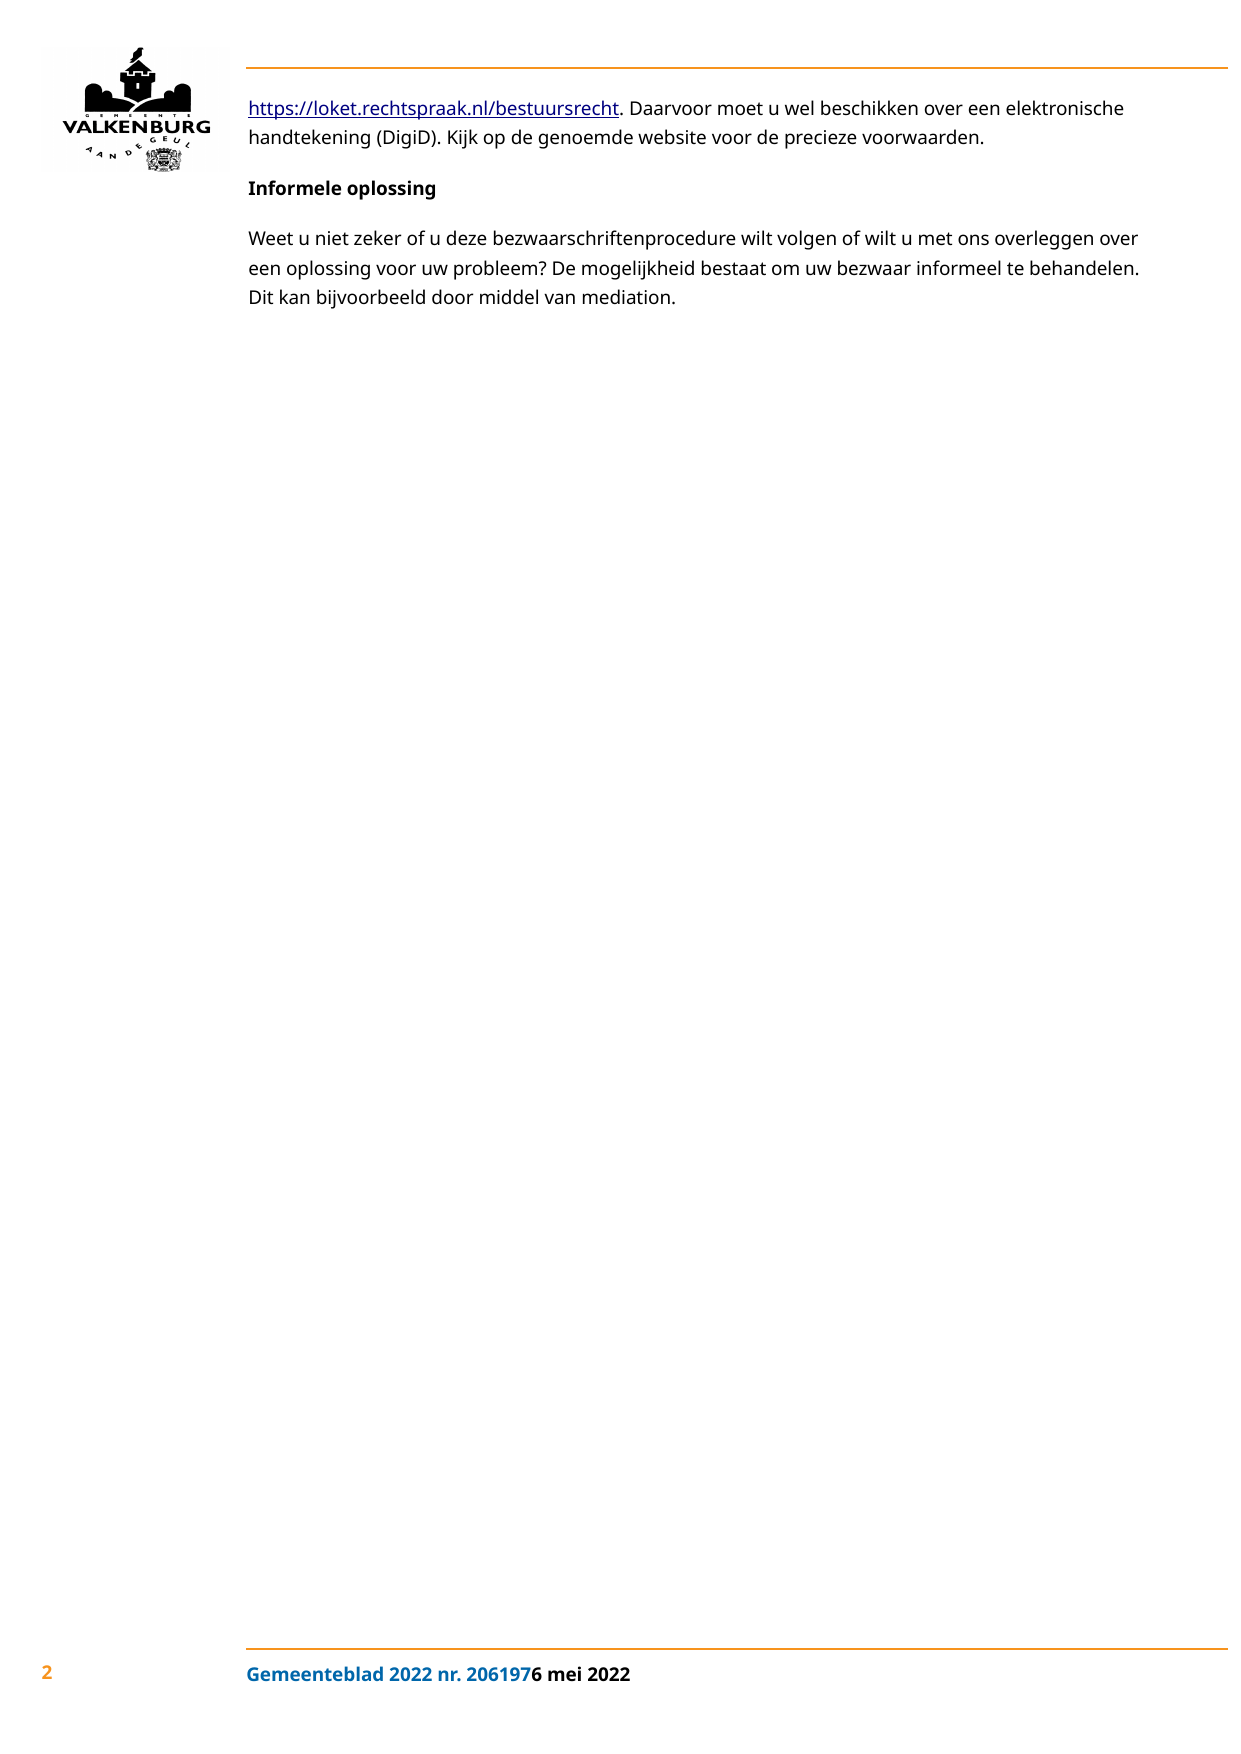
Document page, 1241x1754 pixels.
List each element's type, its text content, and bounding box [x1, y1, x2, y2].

text Weet u niet zeker of u deze bezwaarschriftenprocedure wilt volgen of wilt u met ons overleggen over een oplossing voor uw probleem? De mogelijkheid bestaat om uw bezwaar informeel te behandelen. Dit kan bijvoorbeeld door middel van mediation. [248, 225, 1152, 310]
text https://loket.rechtspraak.nl/bestuursrecht. Daarvoor moet u wel beschikken over een elektronische handtekening (DigiD). Kijk op de genoemde website voor de precieze voorwaarden. [248, 95, 1152, 150]
picture [41, 47, 231, 172]
text Informele oplossing [248, 175, 1152, 201]
